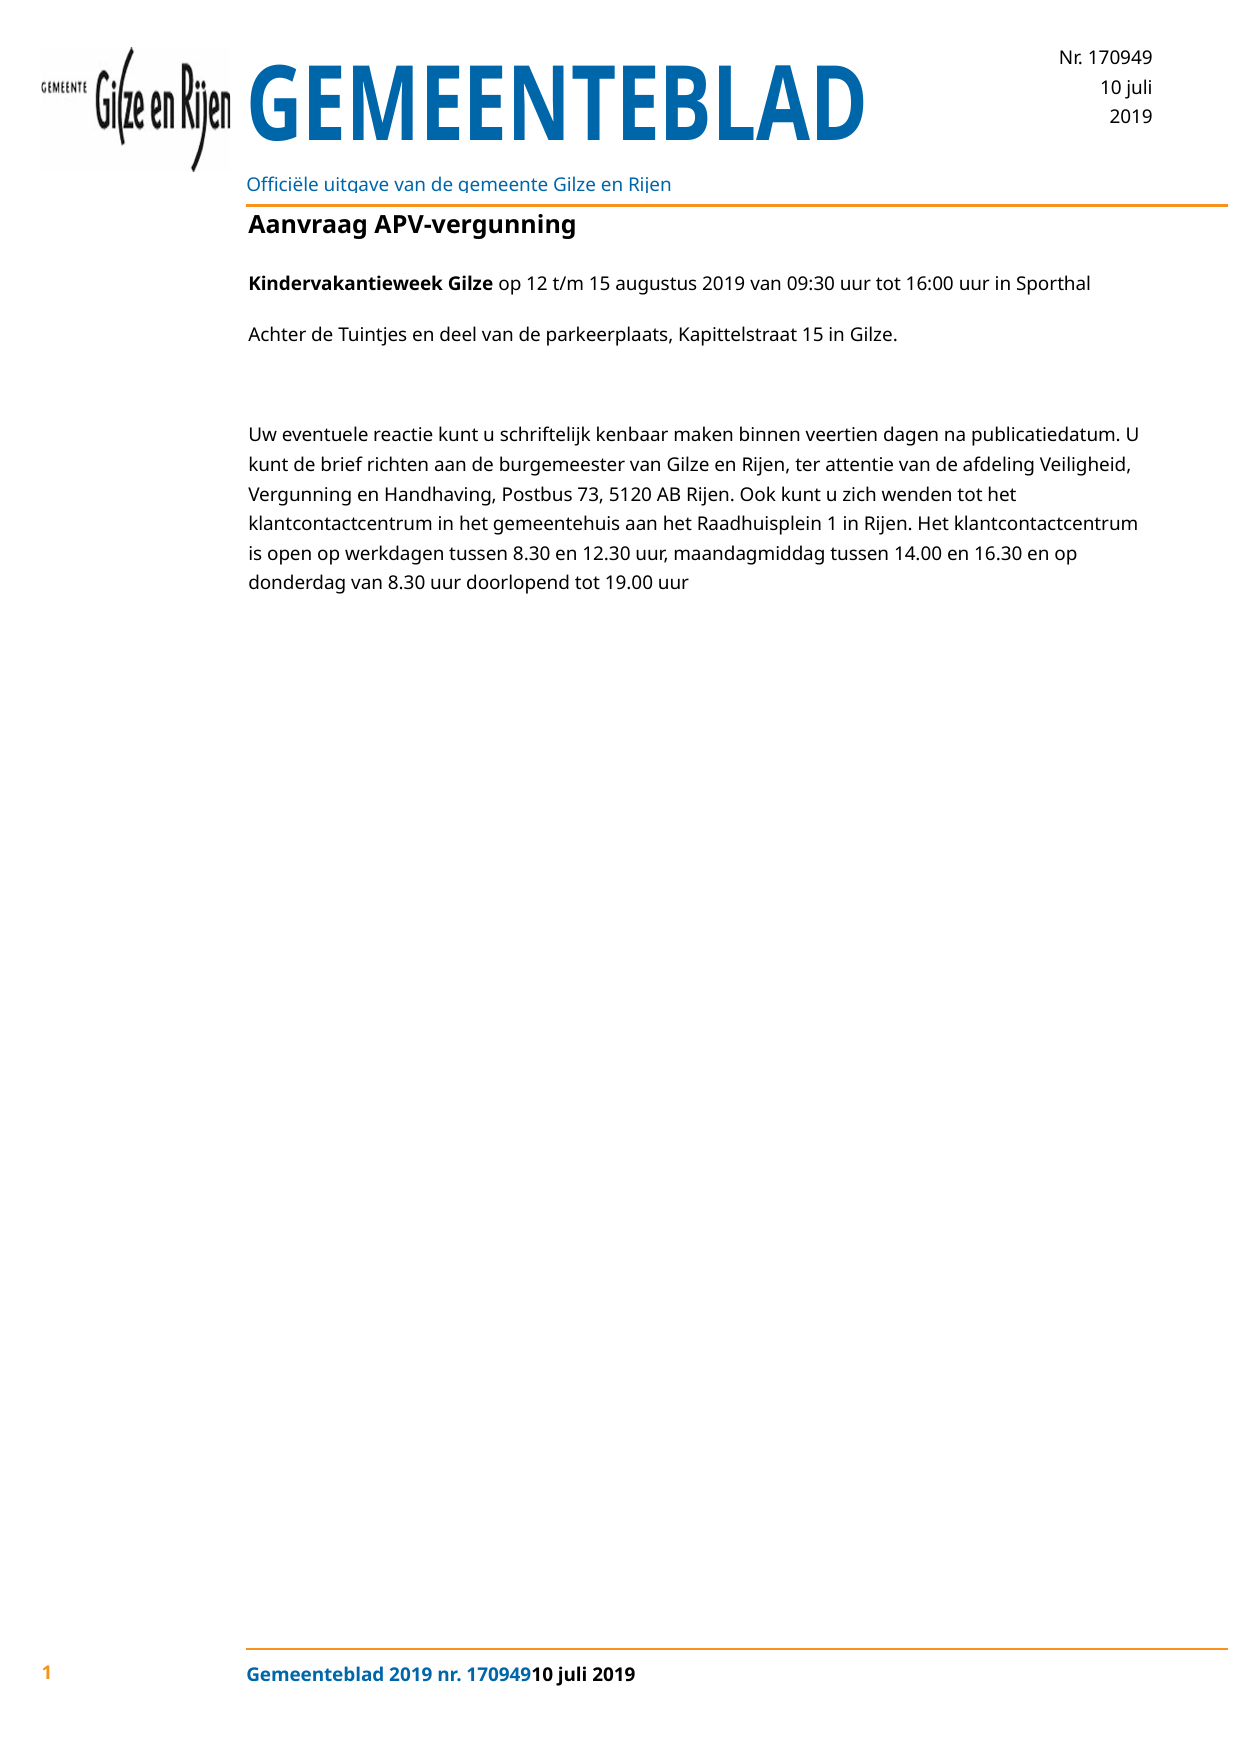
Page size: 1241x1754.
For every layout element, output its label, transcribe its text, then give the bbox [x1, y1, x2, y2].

text Uw eventuele reactie kunt u schriftelijk kenbaar maken binnen veertien dagen na publicatiedatum. U kunt de brief richten aan de burgemeester van Gilze en Rijen, ter attentie van de afdeling Veiligheid, Vergunning en Handhaving, Postbus 73, 5120 AB Rijen. Ook kunt u zich wenden tot het klantcontactcentrum in het gemeentehuis aan het Raadhuisplein 1 in Rijen. Het klantcontactcentrum is open op werkdagen tussen 8.30 en 12.30 uur, maandagmiddag tussen 14.00 en 16.30 en op donderdag van 8.30 uur doorlopend tot 19.00 uur [248, 422, 1152, 595]
picture [41, 47, 231, 172]
text Aanvraag APV-vergunning [248, 207, 1152, 241]
text Kindervakantieweek Gilze op 12 t/m 15 augustus 2019 van 09:30 uur tot 16:00 uur in Sporthal [248, 270, 1152, 296]
text Achter de Tuintjes en deel van de parkeerplaats, Kapittelstraat 15 in Gilze. [248, 321, 1152, 346]
